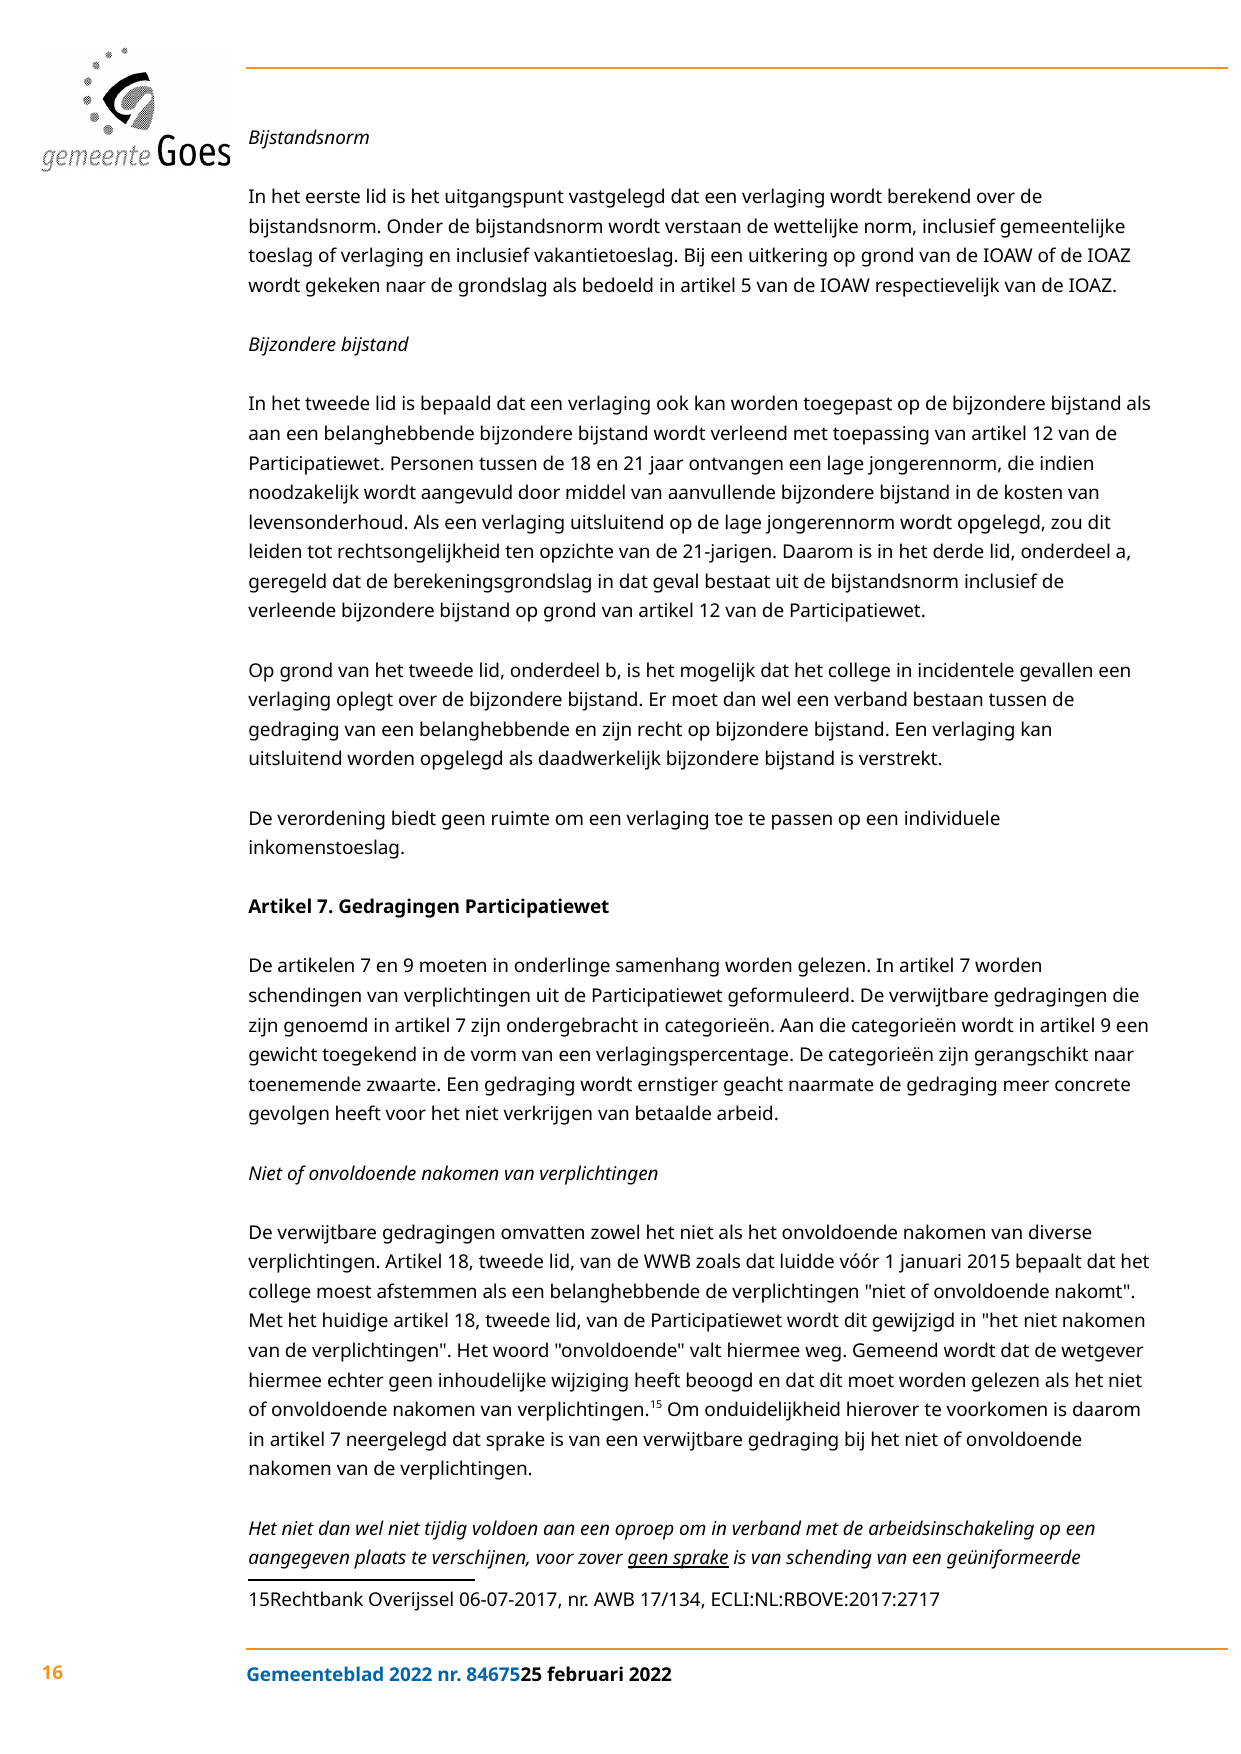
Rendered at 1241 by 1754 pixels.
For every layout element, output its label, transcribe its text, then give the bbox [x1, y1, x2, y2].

text De verwijtbare gedragingen omvatten zowel het niet als het onvoldoende nakomen van diverse verplichtingen. Artikel 18, tweede lid, van de WWB zoals dat luidde vóór 1 januari 2015 bepaalt dat het college moest afstemmen als een belanghebbende de verplichtingen "niet of onvoldoende nakomt". Met het huidige artikel 18, tweede lid, van de Participatiewet wordt dit gewijzigd in "het niet nakomen van de verplichtingen". Het woord "onvoldoende" valt hiermee weg. Gemeend wordt dat de wetgever hiermee echter geen inhoudelijke wijziging heeft beoogd en dat dit moet worden gelezen als het niet of onvoldoende nakomen van verplichtingen. Om onduidelijkheid hierover te voorkomen is daarom in artikel 7 neergelegd dat sprake is van een verwijtbare gedraging bij het niet of onvoldoende nakomen van de verplichtingen. [248, 1219, 1152, 1481]
text Bijstandsnorm [248, 124, 1152, 150]
text Artikel 7. Gedragingen Participatiewet [248, 893, 1152, 919]
text Niet of onvoldoende nakomen van verplichtingen [248, 1160, 1152, 1186]
text De artikelen 7 en 9 moeten in onderlinge samenhang worden gelezen. In artikel 7 worden schendingen van verplichtingen uit de Participatiewet geformuleerd. De verwijtbare gedragingen die zijn genoemd in artikel 7 zijn ondergebracht in categorieën. Aan die categorieën wordt in artikel 9 een gewicht toegekend in de vorm van een verlagingspercentage. De categorieën zijn gerangschikt naar toenemende zwaarte. Een gedraging wordt ernstiger geacht naarmate de gedraging meer concrete gevolgen heeft voor het niet verkrijgen van betaalde arbeid. [248, 953, 1152, 1126]
text Bijzondere bijstand [248, 331, 1152, 357]
text Rechtbank Overijssel 06-07-2017, nr. AWB 17/134, ECLI:NL:RBOVE:2017:2717 [248, 1586, 1152, 1612]
text In het tweede lid is bepaald dat een verlaging ook kan worden toegepast op de bijzondere bijstand als aan een belanghebbende bijzondere bijstand wordt verleend met toepassing van artikel 12 van de Participatiewet. Personen tussen de 18 en 21 jaar ontvangen een lage jongerennorm, die indien noodzakelijk wordt aangevuld door middel van aanvullende bijzondere bijstand in de kosten van levensonderhoud. Als een verlaging uitsluitend op de lage jongerennorm wordt opgelegd, zou dit leiden tot rechtsongelijkheid ten opzichte van de 21-jarigen. Daarom is in het derde lid, onderdeel a, geregeld dat de berekeningsgrondslag in dat geval bestaat uit de bijstandsnorm inclusief de verleende bijzondere bijstand op grond van artikel 12 van de Participatiewet. [248, 391, 1152, 623]
text Op grond van het tweede lid, onderdeel b, is het mogelijk dat het college in incidentele gevallen een verlaging oplegt over de bijzondere bijstand. Er moet dan wel een verband bestaan tussen de gedraging van een belanghebbende en zijn recht op bijzondere bijstand. Een verlaging kan uitsluitend worden opgelegd als daadwerkelijk bijzondere bijstand is verstrekt. [248, 657, 1152, 771]
text In het eerste lid is het uitgangspunt vastgelegd dat een verlaging wordt berekend over de bijstandsnorm. Onder de bijstandsnorm wordt verstaan de wettelijke norm, inclusief gemeentelijke toeslag of verlaging en inclusief vakantietoeslag. Bij een uitkering op grond van de IOAW of de IOAZ wordt gekeken naar de grondslag als bedoeld in artikel 5 van de IOAW respectievelijk van de IOAZ. [248, 183, 1152, 298]
text De verordening biedt geen ruimte om een verlaging toe te passen op een individuele inkomenstoeslag. [248, 805, 1152, 860]
picture [41, 47, 231, 172]
text Het niet dan wel niet tijdig voldoen aan een oproep om in verband met de arbeidsinschakeling op een aangegeven plaats te verschijnen, voor zover geen sprake is van schending van een geüniformeerde [248, 1515, 1152, 1570]
